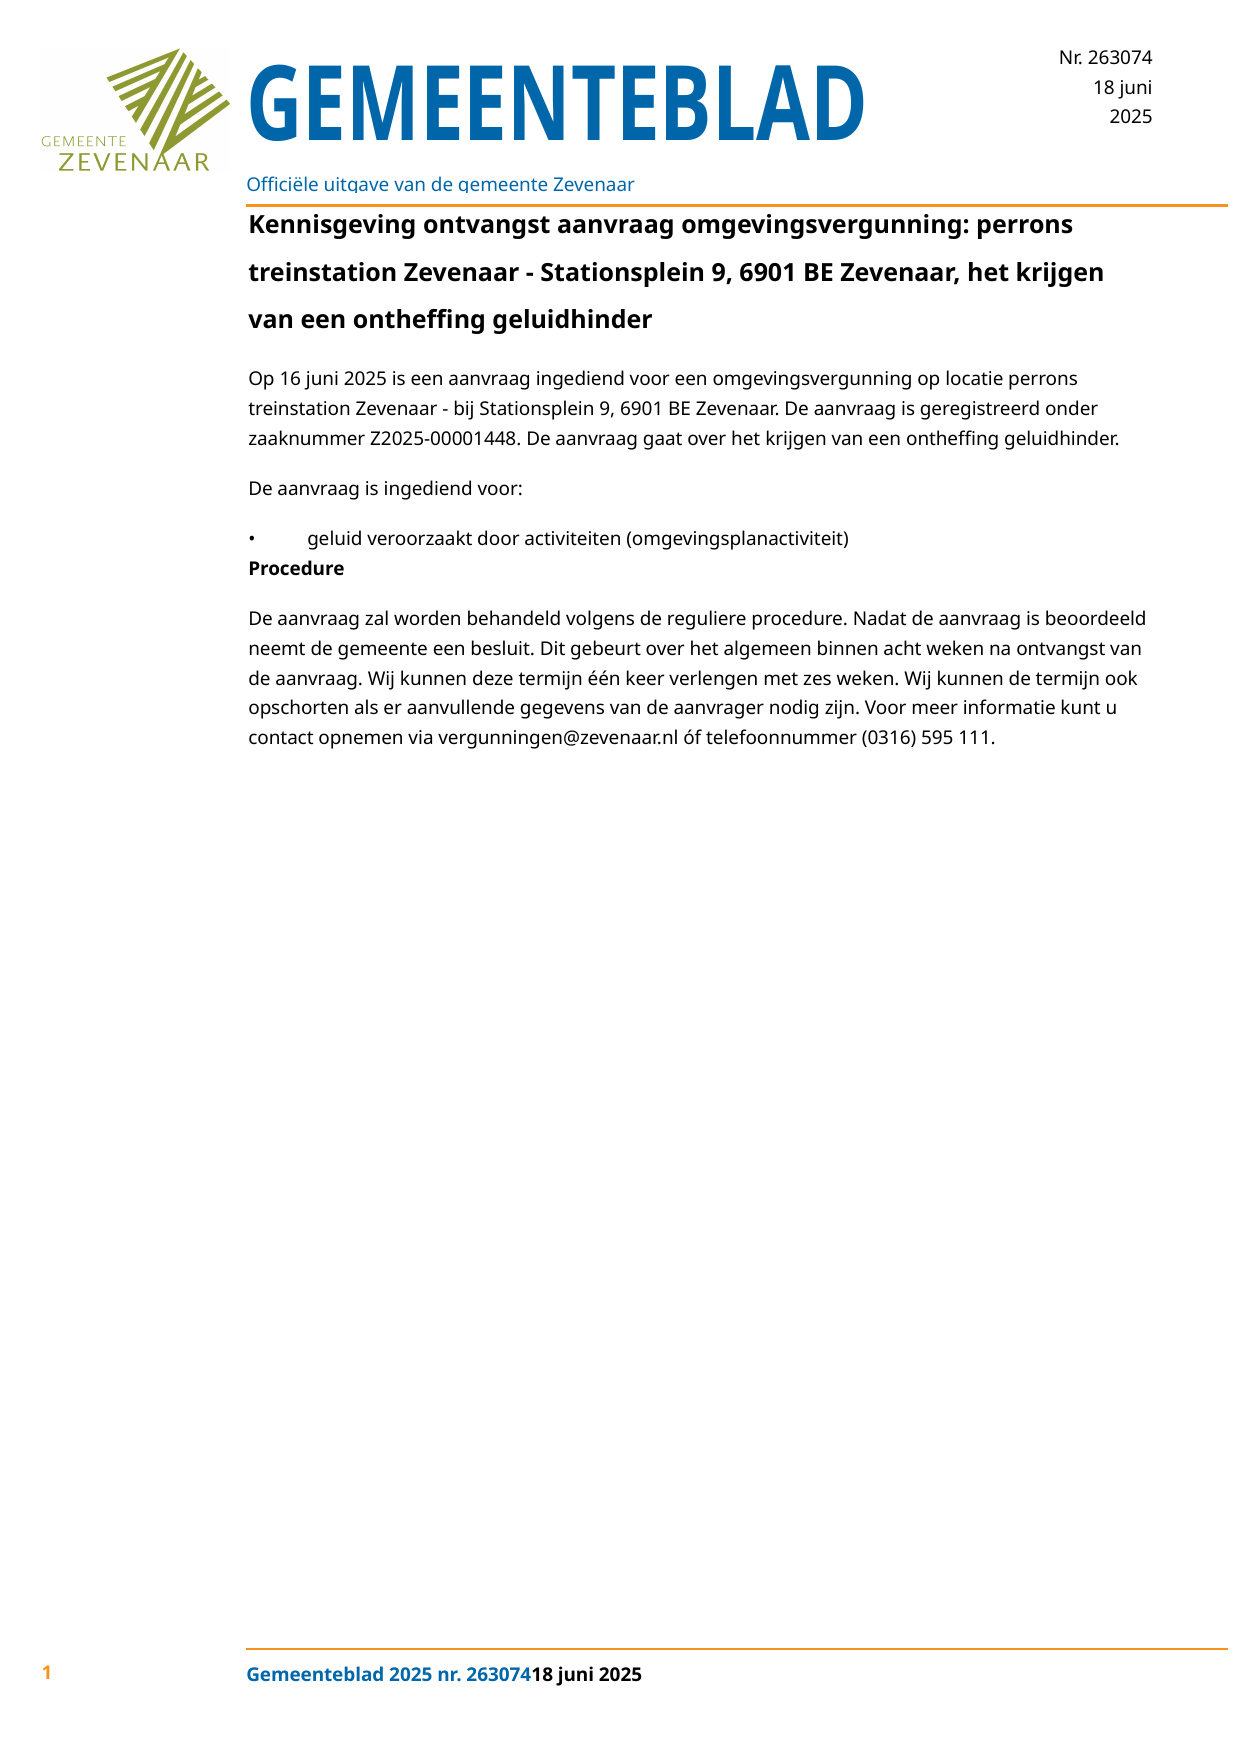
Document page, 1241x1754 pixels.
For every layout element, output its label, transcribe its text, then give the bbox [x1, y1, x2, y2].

list geluid veroorzaakt door activiteiten (omgevingsplanactiviteit) [248, 526, 1152, 551]
text De aanvraag zal worden behandeld volgens de reguliere procedure. Nadat de aanvraag is beoordeeld neemt de gemeente een besluit. Dit gebeurt over het algemeen binnen acht weken na ontvangst van de aanvraag. Wij kunnen deze termijn één keer verlengen met zes weken. Wij kunnen de termijn ook opschorten als er aanvullende gegevens van de aanvrager nodig zijn. Voor meer informatie kunt u contact opnemen via vergunningen@zevenaar.nl óf telefoonnummer (0316) 595 111. [248, 606, 1152, 749]
picture [41, 47, 231, 172]
text Procedure [248, 555, 1152, 581]
text Kennisgeving ontvangst aanvraag omgevingsvergunning: perrons treinstation Zevenaar - Stationsplein 9, 6901 BE Zevenaar, het krijgen van een ontheffing geluidhinder [248, 207, 1152, 336]
text De aanvraag is ingediend voor: [248, 475, 1152, 501]
text Op 16 juni 2025 is een aanvraag ingediend voor een omgevingsvergunning op locatie perrons treinstation Zevenaar - bij Stationsplein 9, 6901 BE Zevenaar. De aanvraag is geregistreerd onder zaaknummer Z2025-00001448. De aanvraag gaat over het krijgen van een ontheffing geluidhinder. [248, 366, 1152, 450]
